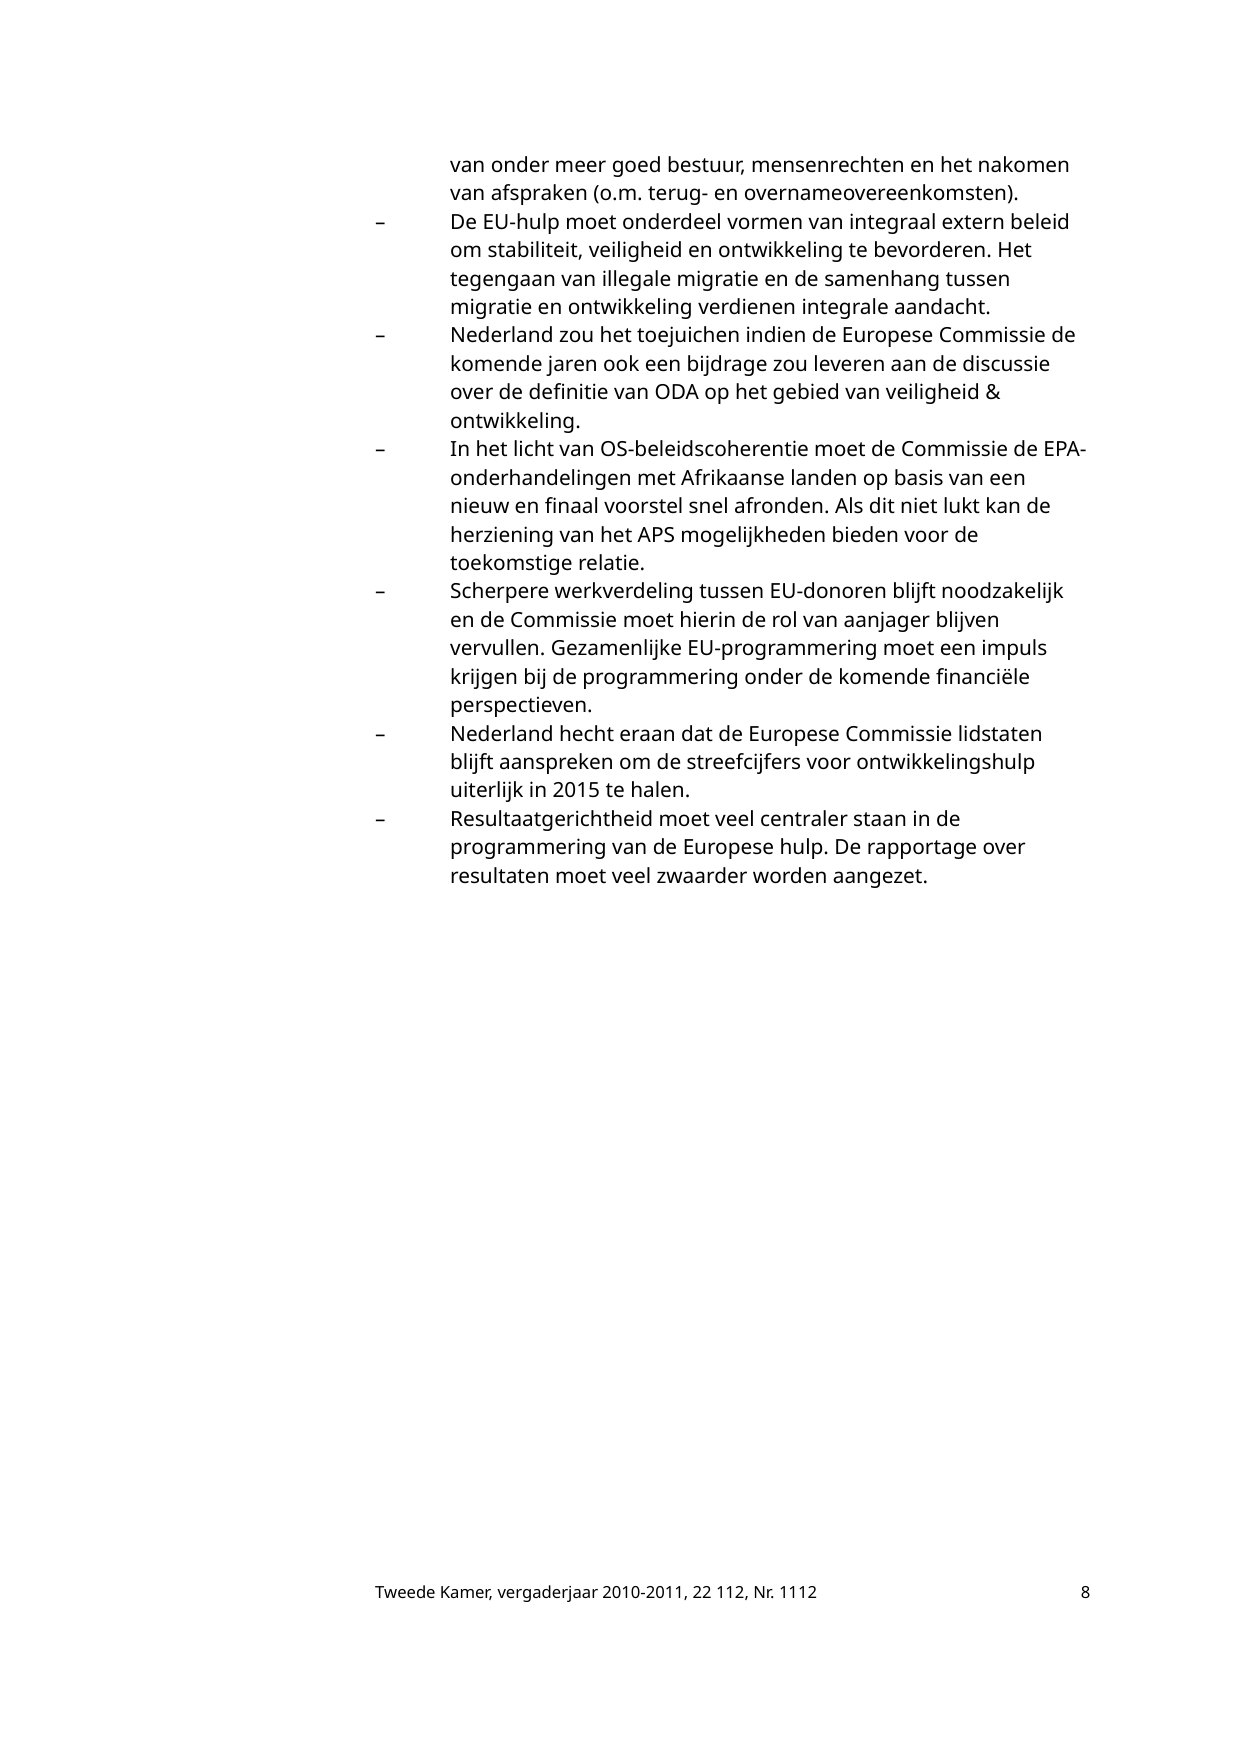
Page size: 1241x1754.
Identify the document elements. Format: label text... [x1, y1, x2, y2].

list De EU-hulp moet onderdeel vormen van integraal extern beleid om stabiliteit, veiligheid en ontwikkeling te bevorderen. Het tegengaan van illegale migratie en de samenhang tussen migratie en ontwikkeling verdienen integrale aandacht. [375, 207, 1090, 321]
list Scherpere werkverdeling tussen EU-donoren blijft noodzakelijk en de Commissie moet hierin de rol van aanjager blijven vervullen. Gezamenlijke EU-programmering moet een impuls krijgen bij de programmering onder de komende financiële perspectieven. [375, 577, 1090, 719]
list Nederland zou het toejuichen indien de Europese Commissie de komende jaren ook een bijdrage zou leveren aan de discussie over de definitie van ODA op het gebied van veiligheid & ontwikkeling. [375, 321, 1090, 434]
list Nederland hecht eraan dat de Europese Commissie lidstaten blijft aanspreken om de streefcijfers voor ontwikkelingshulp uiterlijk in 2015 te halen. [375, 719, 1090, 804]
list In het licht van OS-beleidscoherentie moet de Commissie de EPA-onderhandelingen met Afrikaanse landen op basis van een nieuw en finaal voorstel snel afronden. Als dit niet lukt kan de herziening van het APS mogelijkheden bieden voor de toekomstige relatie. [375, 434, 1090, 577]
list van onder meer goed bestuur, mensenrechten en het nakomen van afspraken (o.m. terug- en overnameovereenkomsten). [375, 150, 1090, 207]
list Resultaatgerichtheid moet veel centraler staan in de programmering van de Europese hulp. De rapportage over resultaten moet veel zwaarder worden aangezet. [375, 804, 1090, 889]
